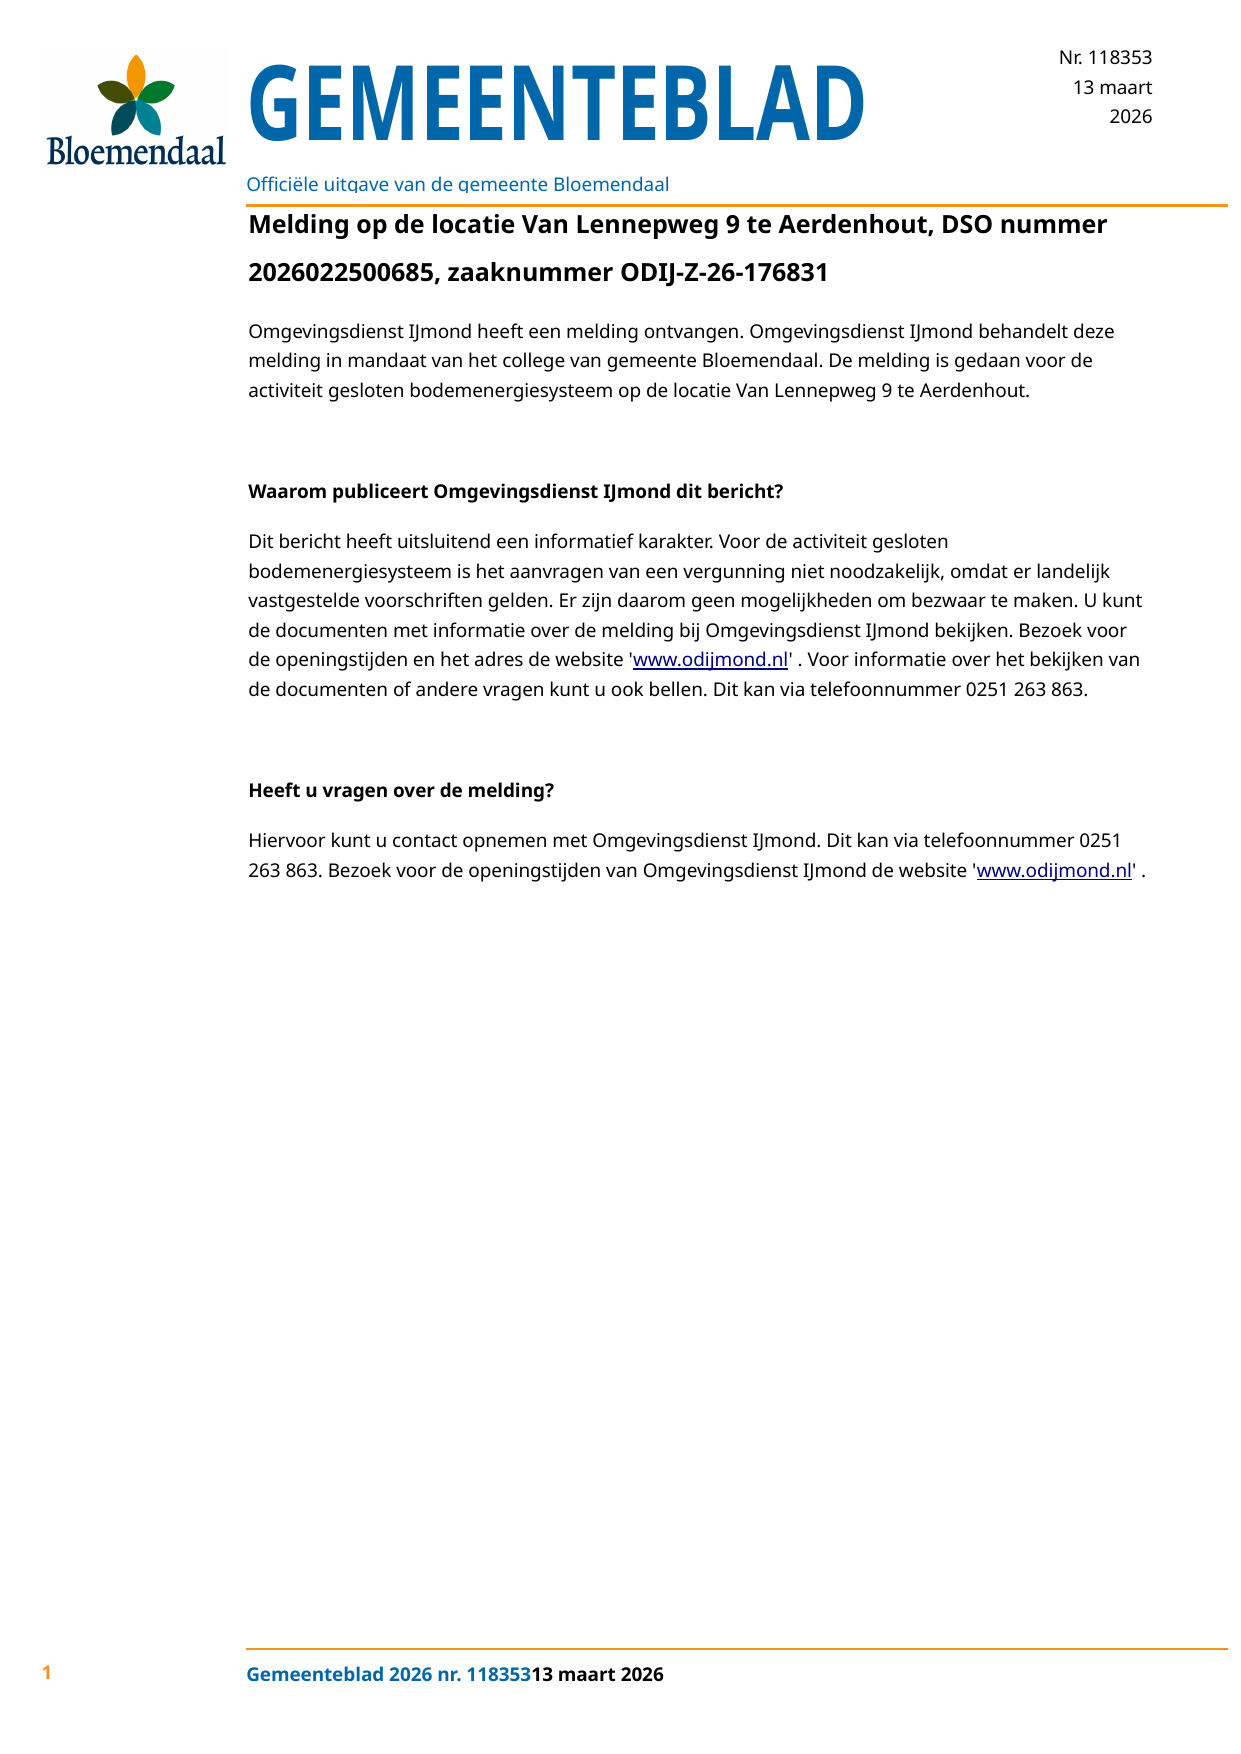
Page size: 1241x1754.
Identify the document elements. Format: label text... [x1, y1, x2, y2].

text Waarom publiceert Omgevingsdienst IJmond dit bericht? [248, 478, 1152, 504]
text Hiervoor kunt u contact opnemen met Omgevingsdienst IJmond. Dit kan via telefoonnummer 0251 263 863. Bezoek voor de openingstijden van Omgevingsdienst IJmond de website 'www.odijmond.nl' . [248, 827, 1152, 883]
text Omgevingsdienst IJmond heeft een melding ontvangen. Omgevingsdienst IJmond behandelt deze melding in mandaat van het college van gemeente Bloemendaal. De melding is gedaan voor de activiteit gesloten bodemenergiesysteem op de locatie Van Lennepweg 9 te Aerdenhout. [248, 318, 1152, 403]
text Heeft u vragen over de melding? [248, 777, 1152, 803]
picture [41, 47, 231, 172]
text Dit bericht heeft uitsluitend een informatief karakter. Voor de activiteit gesloten bodemenergiesysteem is het aanvragen van een vergunning niet noodzakelijk, omdat er landelijk vastgestelde voorschriften gelden. Er zijn daarom geen mogelijkheden om bezwaar te maken. U kunt de documenten met informatie over de melding bij Omgevingsdienst IJmond bekijken. Bezoek voor de openingstijden en het adres de website 'www.odijmond.nl' . Voor informatie over het bekijken van de documenten of andere vragen kunt u ook bellen. Dit kan via telefoonnummer 0251 263 863. [248, 528, 1152, 702]
text Melding op de locatie Van Lennepweg 9 te Aerdenhout, DSO nummer 2026022500685, zaaknummer ODIJ-Z-26-176831 [248, 207, 1152, 288]
